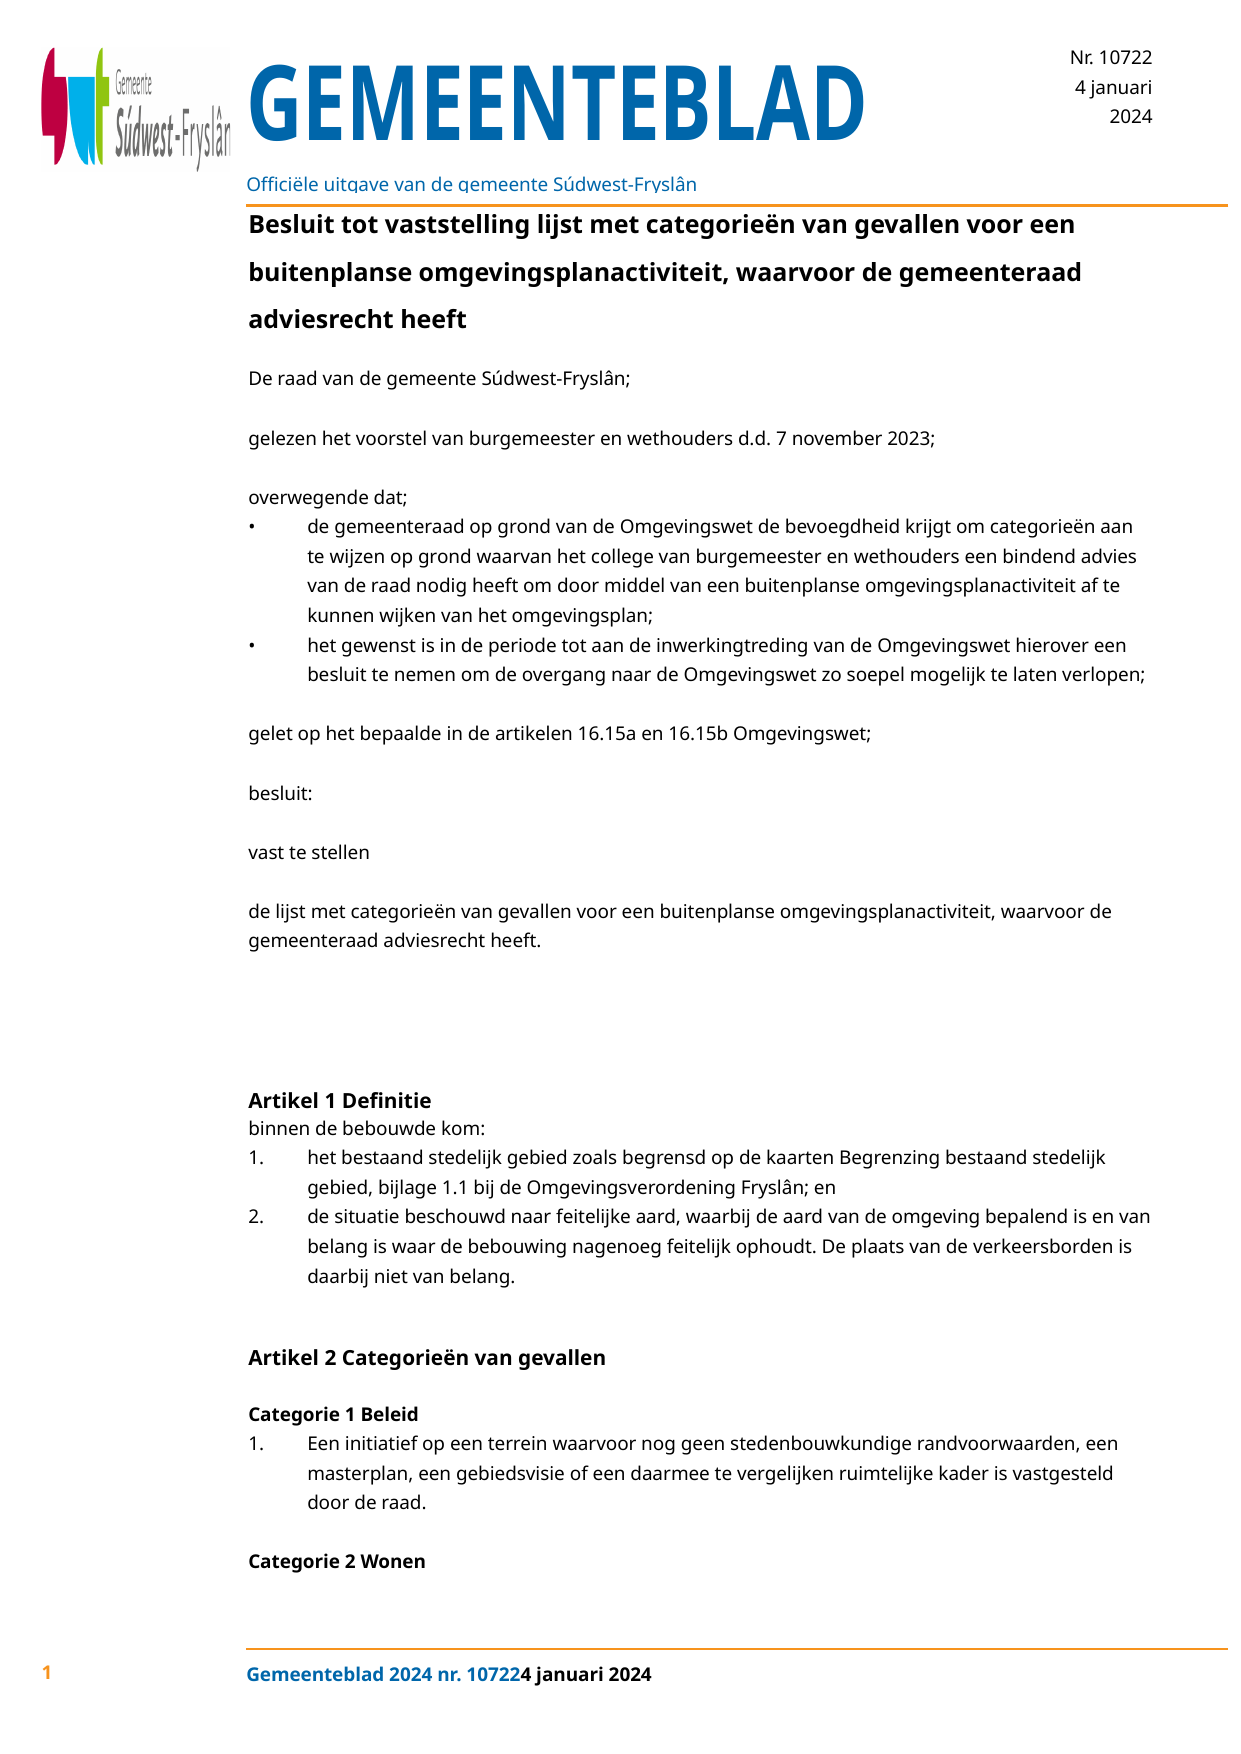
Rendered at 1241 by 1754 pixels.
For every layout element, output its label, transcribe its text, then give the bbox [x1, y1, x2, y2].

text binnen de bebouwde kom: [248, 1115, 1152, 1141]
text de lijst met categorieën van gevallen voor een buitenplanse omgevingsplanactiviteit, waarvoor de gemeenteraad adviesrecht heeft. [248, 898, 1152, 953]
text Artikel 1 Definitie [248, 1086, 1152, 1115]
text gelet op het bepaalde in de artikelen 16.15a en 16.15b Omgevingswet; [248, 721, 1152, 746]
list de situatie beschouwd naar feitelijke aard, waarbij de aard van de omgeving bepalend is en van belang is waar de bebouwing nagenoeg feitelijk ophoudt. De plaats van de verkeersborden is daarbij niet van belang. [248, 1204, 1152, 1288]
list Een initiatief op een terrein waarvoor nog geen stedenbouwkundige randvoorwaarden, een masterplan, een gebiedsvisie of een daarmee te vergelijken ruimtelijke kader is vastgesteld door de raad. [248, 1430, 1152, 1515]
text Artikel 2 Categorieën van gevallen [248, 1343, 1152, 1371]
text Categorie 2 Wonen [248, 1549, 1152, 1574]
list het bestaand stedelijk gebied zoals begrensd op de kaarten Begrenzing bestaand stedelijk gebied, bijlage 1.1 bij de Omgevingsverordening Fryslân; en [248, 1144, 1152, 1200]
text overwegende dat; [248, 484, 1152, 509]
text gelezen het voorstel van burgemeester en wethouders d.d. 7 november 2023; [248, 425, 1152, 450]
text vast te stellen [248, 839, 1152, 864]
text besluit: [248, 780, 1152, 805]
picture [41, 47, 231, 172]
list het gewenst is in de periode tot aan de inwerkingtreding van de Omgevingswet hierover een besluit te nemen om de overgang naar de Omgevingswet zo soepel mogelijk te laten verlopen; [248, 632, 1152, 687]
text Besluit tot vaststelling lijst met categorieën van gevallen voor een buitenplanse omgevingsplanactiviteit, waarvoor de gemeenteraad adviesrecht heeft [248, 207, 1152, 336]
text Categorie 1 Beleid [248, 1401, 1152, 1427]
text De raad van de gemeente Súdwest-Fryslân; [248, 366, 1152, 391]
list de gemeenteraad op grond van de Omgevingswet de bevoegdheid krijgt om categorieën aan te wijzen op grond waarvan het college van burgemeester en wethouders een bindend advies van de raad nodig heeft om door middel van een buitenplanse omgevingsplanactiviteit af te kunnen wijken van het omgevingsplan; [248, 513, 1152, 628]
